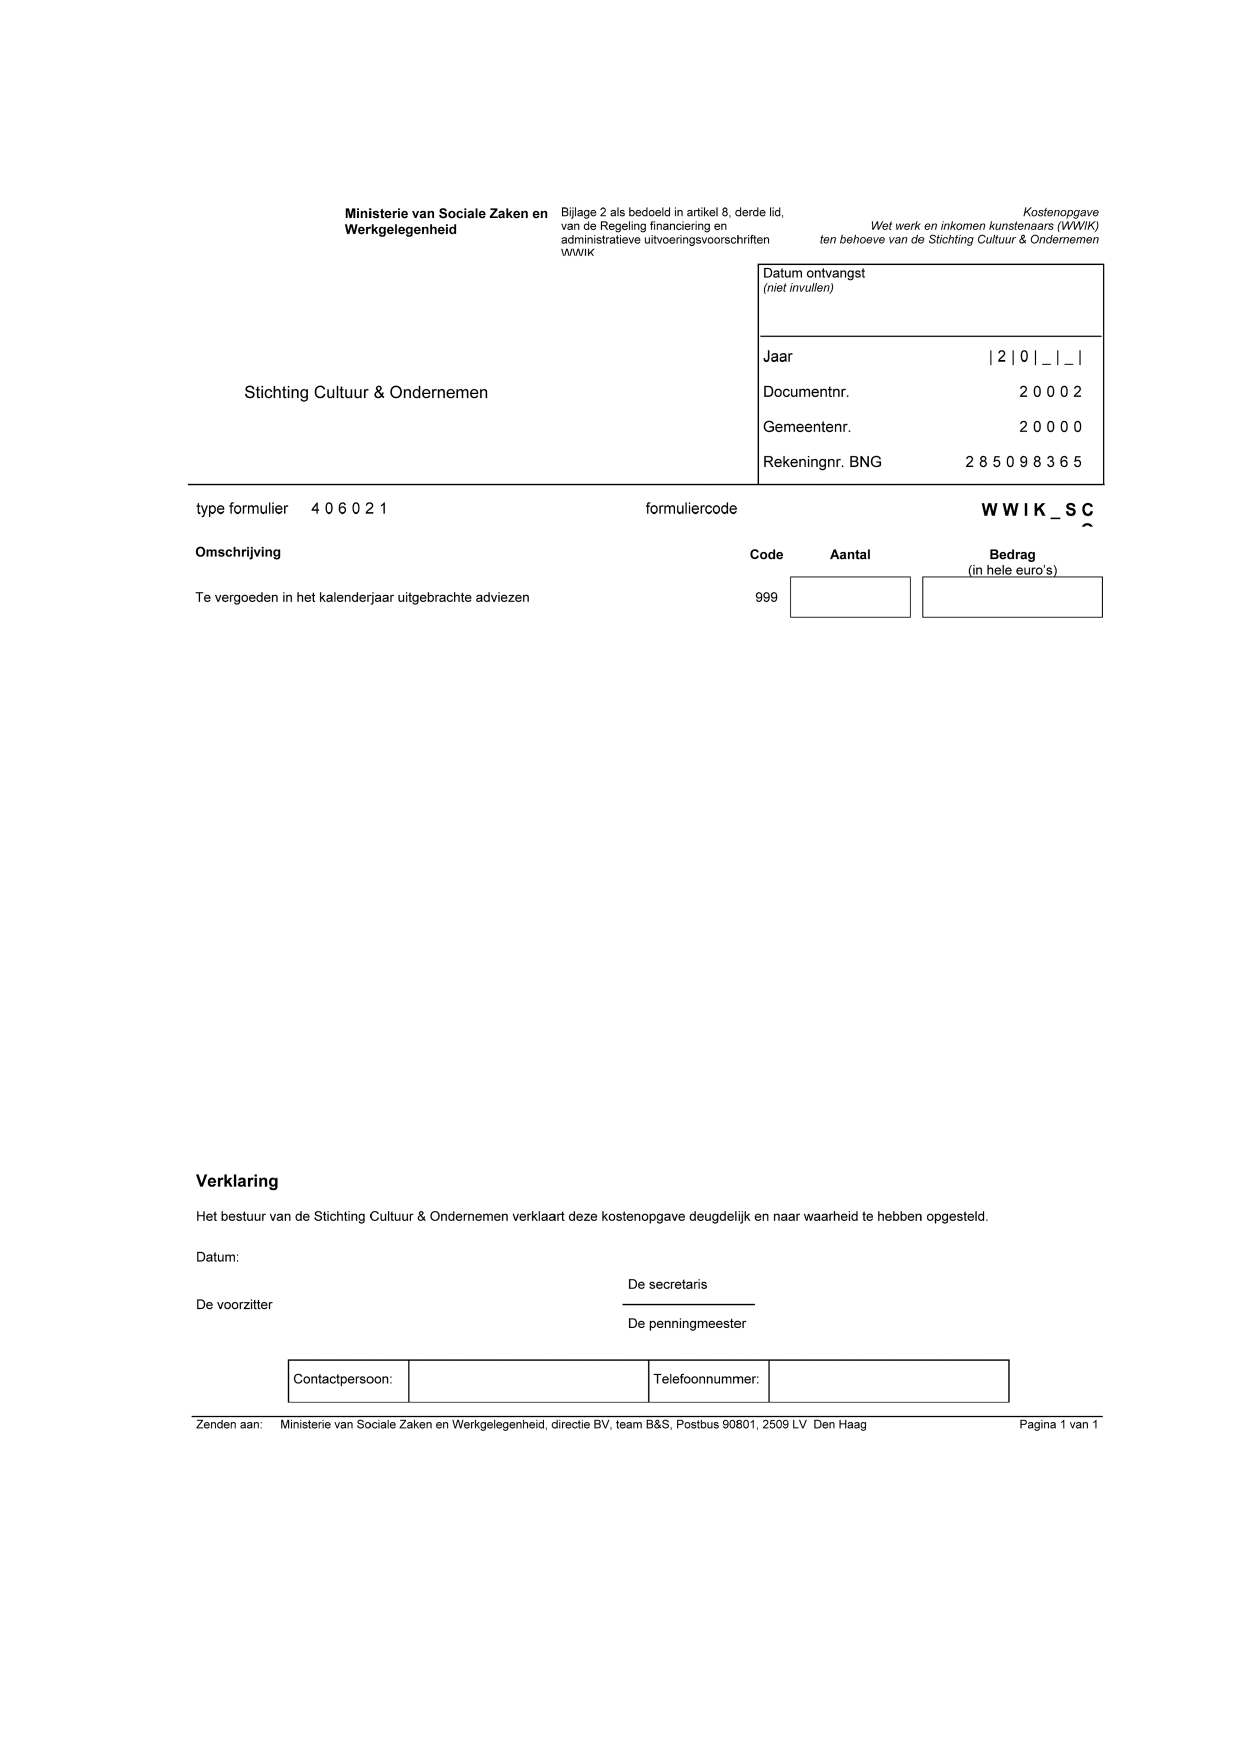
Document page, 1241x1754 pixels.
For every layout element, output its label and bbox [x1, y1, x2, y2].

picture [187, 207, 1105, 1432]
